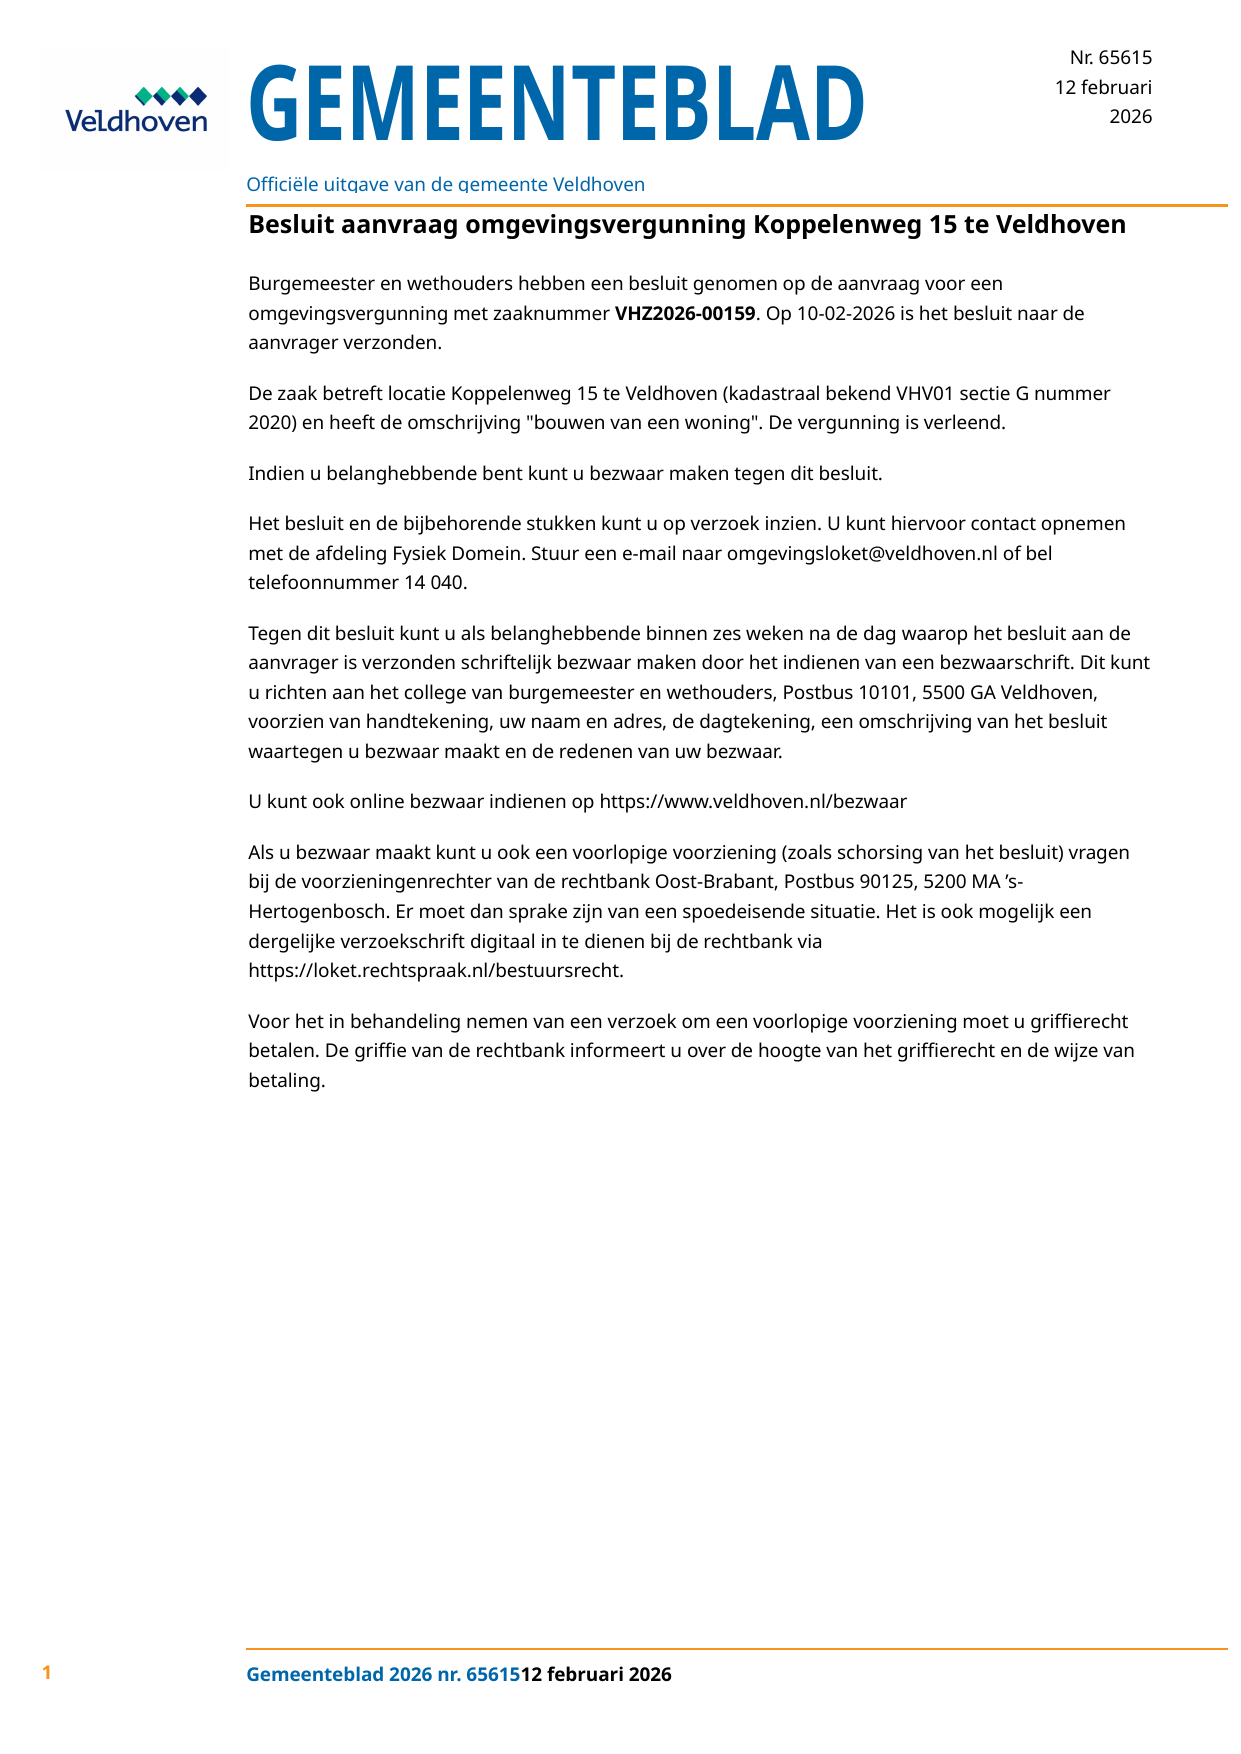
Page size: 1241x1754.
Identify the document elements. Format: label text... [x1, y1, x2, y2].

text Burgemeester en wethouders hebben een besluit genomen op de aanvraag voor een omgevingsvergunning met zaaknummer VHZ2026-00159. Op 10-02-2026 is het besluit naar de aanvrager verzonden. [248, 270, 1152, 355]
text Het besluit en de bijbehorende stukken kunt u op verzoek inzien. U kunt hiervoor contact opnemen met de afdeling Fysiek Domein. Stuur een e-mail naar omgevingsloket@veldhoven.nl of bel telefoonnummer 14 040. [248, 510, 1152, 595]
text Besluit aanvraag omgevingsvergunning Koppelenweg 15 te Veldhoven [248, 207, 1152, 241]
text Tegen dit besluit kunt u als belanghebbende binnen zes weken na de dag waarop het besluit aan de aanvrager is verzonden schriftelijk bezwaar maken door het indienen van een bezwaarschrift. Dit kunt u richten aan het college van burgemeester en wethouders, Postbus 10101, 5500 GA Veldhoven, voorzien van handtekening, uw naam en adres, de dagtekening, een omschrijving van het besluit waartegen u bezwaar maakt en de redenen van uw bezwaar. [248, 620, 1152, 764]
text Indien u belanghebbende bent kunt u bezwaar maken tegen dit besluit. [248, 460, 1152, 486]
picture [41, 47, 231, 172]
text De zaak betreft locatie Koppelenweg 15 te Veldhoven (kadastraal bekend VHV01 sectie G nummer 2020) en heeft de omschrijving "bouwen van een woning". De vergunning is verleend. [248, 380, 1152, 435]
text U kunt ook online bezwaar indienen op https://www.veldhoven.nl/bezwaar [248, 789, 1152, 814]
text Voor het in behandeling nemen van een verzoek om een voorlopige voorziening moet u griffierecht betalen. De griffie van de rechtbank informeert u over de hoogte van het griffierecht en de wijze van betaling. [248, 1008, 1152, 1093]
text Als u bezwaar maakt kunt u ook een voorlopige voorziening (zoals schorsing van het besluit) vragen bij de voorzieningenrechter van de rechtbank Oost-Brabant, Postbus 90125, 5200 MA ’s-Hertogenbosch. Er moet dan sprake zijn van een spoedeisende situatie. Het is ook mogelijk een dergelijke verzoekschrift digitaal in te dienen bij de rechtbank via https://loket.rechtspraak.nl/bestuursrecht. [248, 839, 1152, 983]
